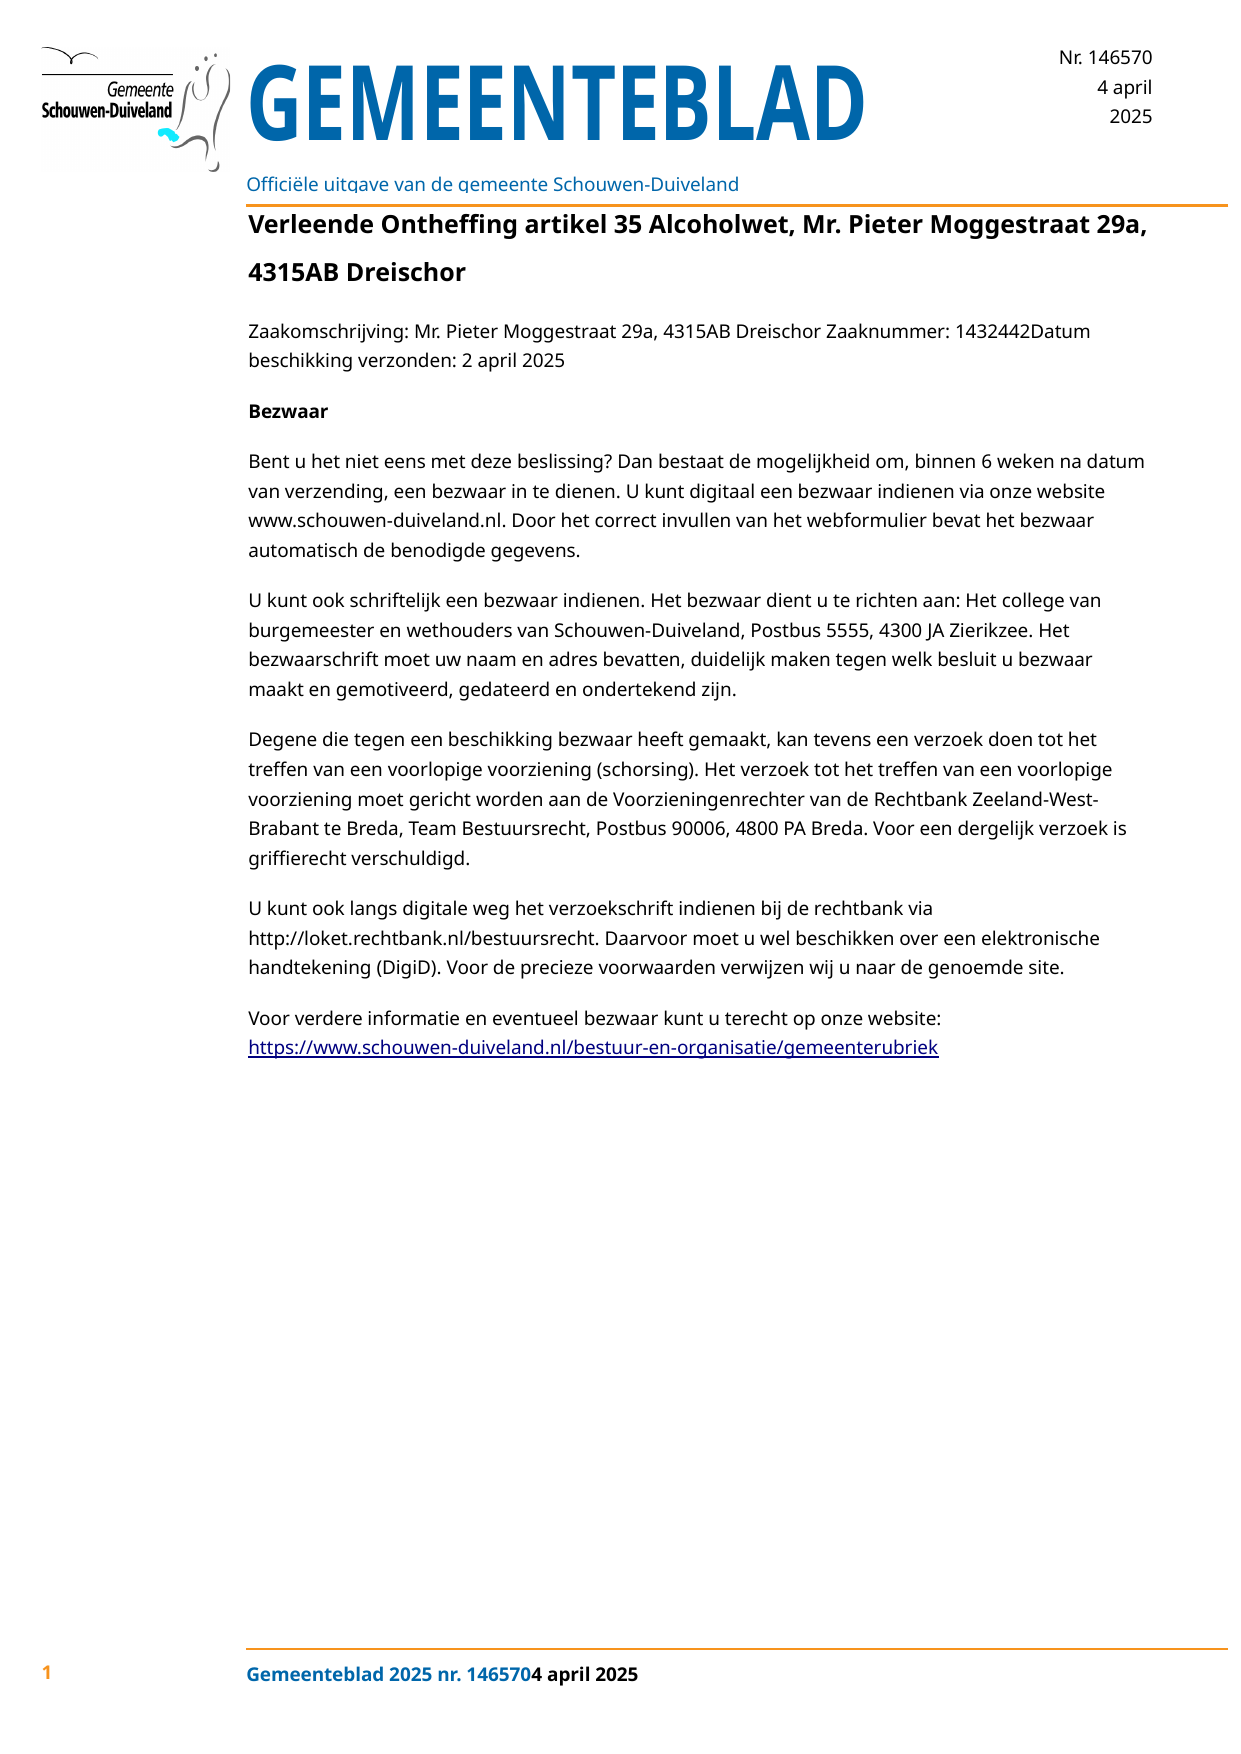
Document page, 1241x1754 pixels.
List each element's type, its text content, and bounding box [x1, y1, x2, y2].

picture [41, 47, 231, 172]
text U kunt ook schriftelijk een bezwaar indienen. Het bezwaar dient u te richten aan: Het college van burgemeester en wethouders van Schouwen-Duiveland, Postbus 5555, 4300 JA Zierikzee. Het bezwaarschrift moet uw naam en adres bevatten, duidelijk maken tegen welk besluit u bezwaar maakt en gemotiveerd, gedateerd en ondertekend zijn. [248, 587, 1152, 702]
text Voor verdere informatie en eventueel bezwaar kunt u terecht op onze website: https://www.schouwen-duiveland.nl/bestuur-en-organisatie/gemeenterubriek [248, 1005, 1152, 1060]
text U kunt ook langs digitale weg het verzoekschrift indienen bij de rechtbank via http://loket.rechtbank.nl/bestuursrecht. Daarvoor moet u wel beschikken over een elektronische handtekening (DigiD). Voor de precieze voorwaarden verwijzen wij u naar de genoemde site. [248, 895, 1152, 980]
text Bent u het niet eens met deze beslissing? Dan bestaat de mogelijkheid om, binnen 6 weken na datum van verzending, een bezwaar in te dienen. U kunt digitaal een bezwaar indienen via onze website www.schouwen-duiveland.nl. Door het correct invullen van het webformulier bevat het bezwaar automatisch de benodigde gegevens. [248, 448, 1152, 563]
text Zaakomschrijving: Mr. Pieter Moggestraat 29a, 4315AB Dreischor Zaaknummer: 1432442Datum beschikking verzonden: 2 april 2025 [248, 318, 1152, 373]
text Verleende Ontheffing artikel 35 Alcoholwet, Mr. Pieter Moggestraat 29a, 4315AB Dreischor [248, 207, 1152, 288]
text Bezwaar [248, 398, 1152, 424]
text Degene die tegen een beschikking bezwaar heeft gemaakt, kan tevens een verzoek doen tot het treffen van een voorlopige voorziening (schorsing). Het verzoek tot het treffen van een voorlopige voorziening moet gericht worden aan de Voorzieningenrechter van de Rechtbank Zeeland-West-Brabant te Breda, Team Bestuursrecht, Postbus 90006, 4800 PA Breda. Voor een dergelijk verzoek is griffierecht verschuldigd. [248, 727, 1152, 871]
